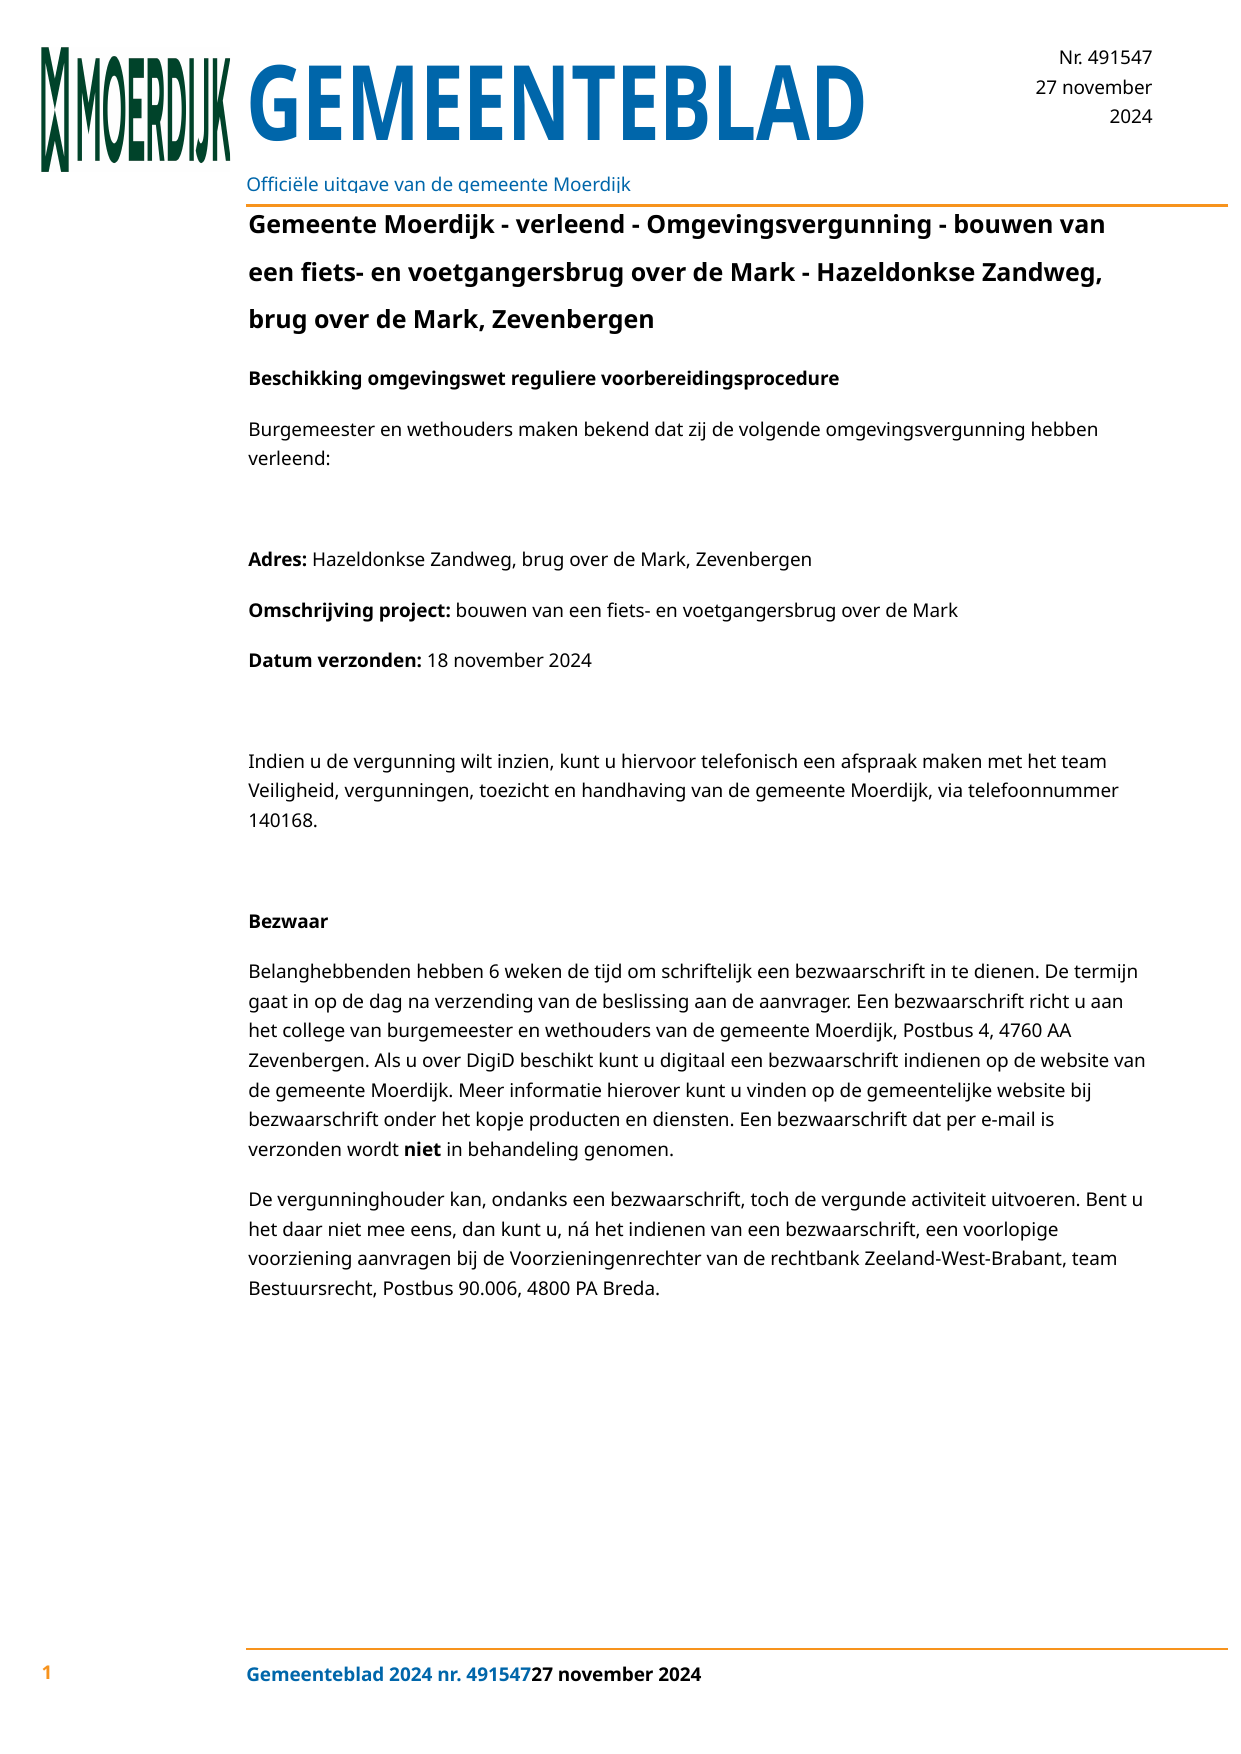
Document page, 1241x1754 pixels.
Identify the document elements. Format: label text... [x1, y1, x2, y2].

text De vergunninghouder kan, ondanks een bezwaarschrift, toch de vergunde activiteit uitvoeren. Bent u het daar niet mee eens, dan kunt u, ná het indienen van een bezwaarschrift, een voorlopige voorziening aanvragen bij de Voorzieningenrechter van de rechtbank Zeeland-West-Brabant, team Bestuursrecht, Postbus 90.006, 4800 PA Breda. [248, 1186, 1152, 1301]
text Beschikking omgevingswet reguliere voorbereidingsprocedure [248, 366, 1152, 391]
text Indien u de vergunning wilt inzien, kunt u hiervoor telefonisch een afspraak maken met het team Veiligheid, vergunningen, toezicht en handhaving van de gemeente Moerdijk, via telefoonnummer 140168. [248, 748, 1152, 833]
text Adres: Hazeldonkse Zandweg, brug over de Mark, Zevenbergen [248, 546, 1152, 572]
text Gemeente Moerdijk - verleend - Omgevingsvergunning - bouwen van een fiets- en voetgangersbrug over de Mark - Hazeldonkse Zandweg, brug over de Mark, Zevenbergen [248, 207, 1152, 336]
text Belanghebbenden hebben 6 weken de tijd om schriftelijk een bezwaarschrift in te dienen. De termijn gaat in op de dag na verzending van de beslissing aan de aanvrager. Een bezwaarschrift richt u aan het college van burgemeester en wethouders van de gemeente Moerdijk, Postbus 4, 4760 AA Zevenbergen. Als u over DigiD beschikt kunt u digitaal een bezwaarschrift indienen op de website van de gemeente Moerdijk. Meer informatie hierover kunt u vinden op de gemeentelijke website bij bezwaarschrift onder het kopje producten en diensten. Een bezwaarschrift dat per e-mail is verzonden wordt niet in behandeling genomen. [248, 958, 1152, 1162]
picture [41, 47, 231, 172]
text Burgemeester en wethouders maken bekend dat zij de volgende omgevingsvergunning hebben verleend: [248, 416, 1152, 471]
text Omschrijving project: bouwen van een fiets- en voetgangersbrug over de Mark [248, 597, 1152, 622]
text Datum verzonden: 18 november 2024 [248, 647, 1152, 673]
text Bezwaar [248, 908, 1152, 934]
